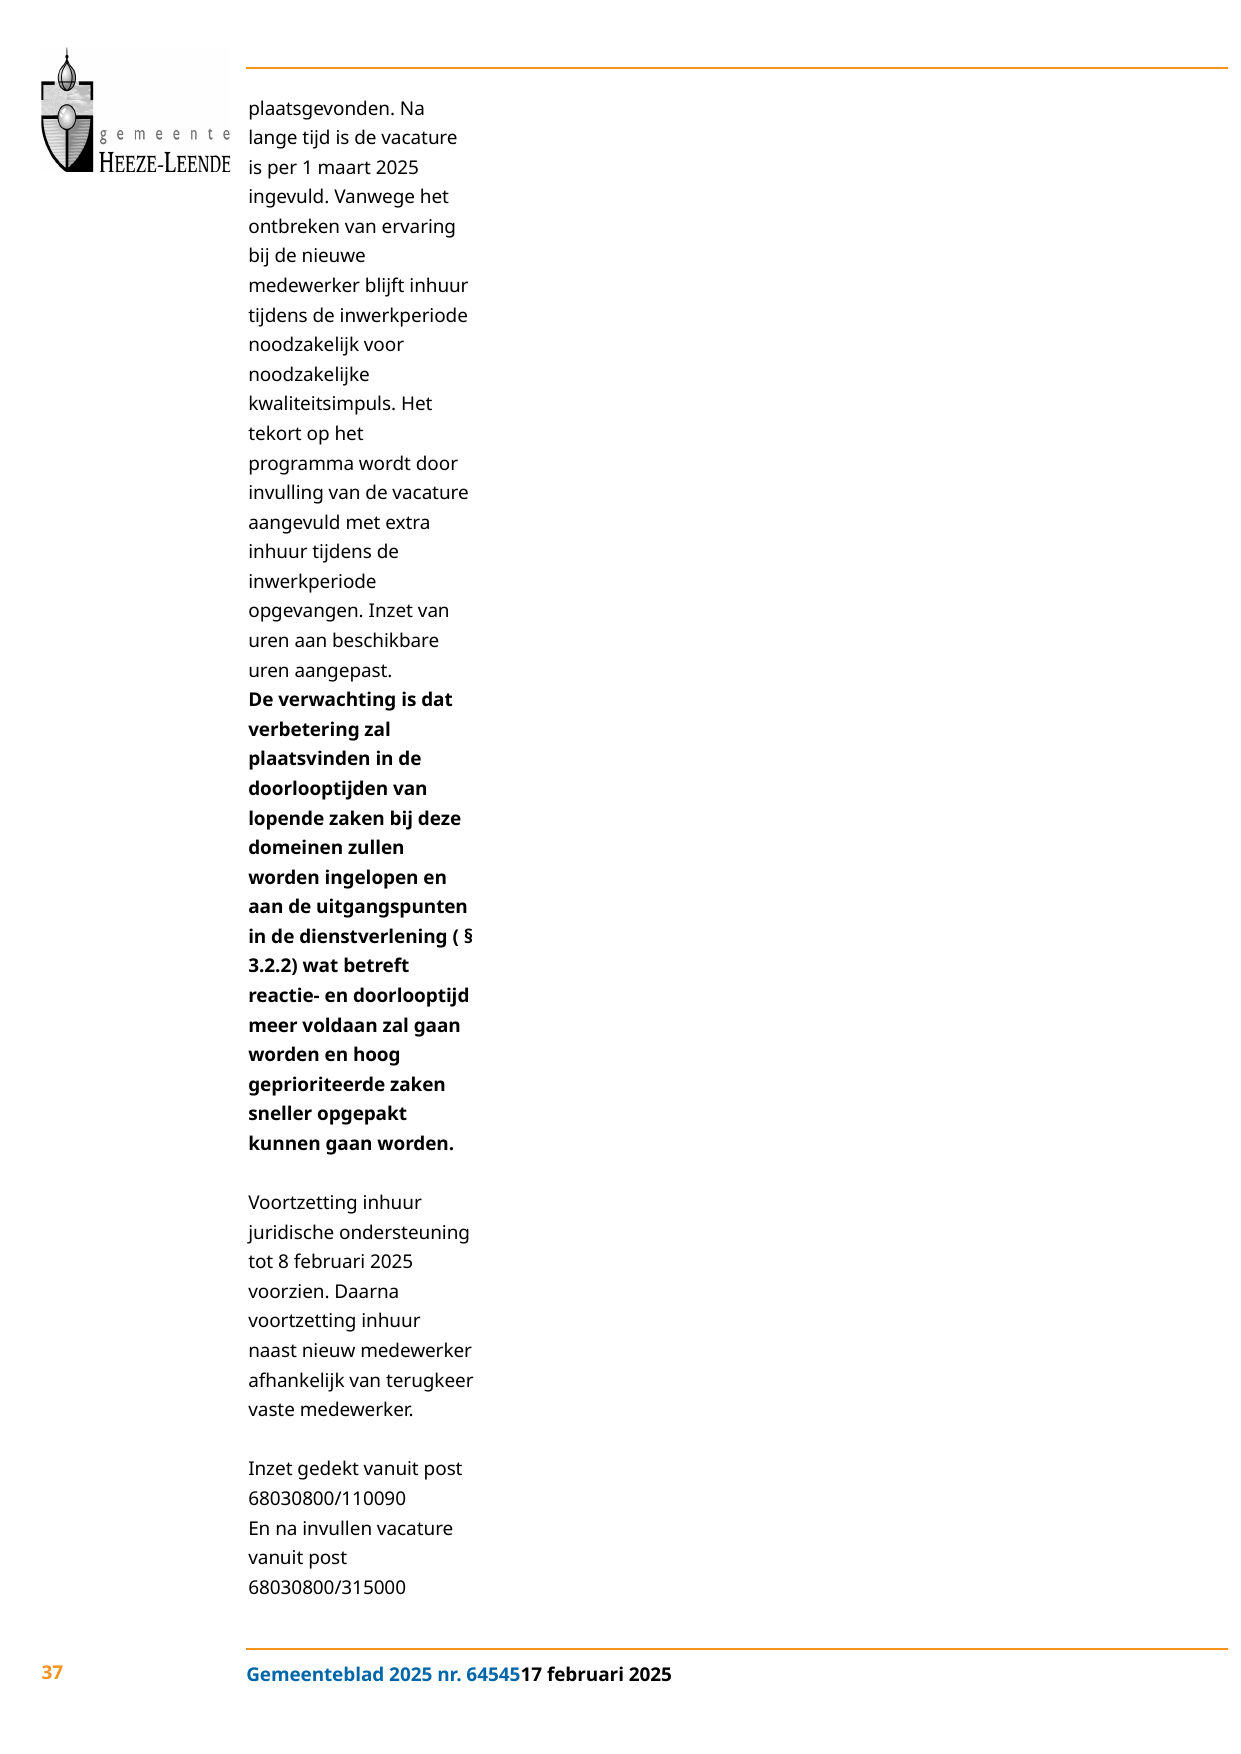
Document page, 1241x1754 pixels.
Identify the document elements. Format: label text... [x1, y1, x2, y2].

table_cell [700, 95, 926, 1600]
table_cell [926, 95, 1152, 1600]
table_cell plaatsgevonden. Na lange tijd is de vacature is per 1 maart 2025 ingevuld. Vanwege het ontbreken van ervaring bij de nieuwe medewerker blijft inhuur tijdens de inwerkperiode noodzakelijk voor noodzakelijke kwaliteitsimpuls. Het tekort op het programma wordt door invulling van de vacature aangevuld met extra inhuur tijdens de inwerkperiode opgevangen. Inzet van uren aan beschikbare uren aangepast. De verwachting is dat verbetering zal plaatsvinden in de doorlooptijden van lopende zaken bij deze domeinen zullen worden ingelopen en aan de uitgangspunten in de dienstverlening ( § 3.2.2) wat betreft reactie- en doorlooptijd meer voldaan zal gaan worden en hoog geprioriteerde zaken sneller opgepakt kunnen gaan worden. Voortzetting inhuur juridische ondersteuning tot 8 februari 2025 voorzien. Daarna voortzetting inhuur naast nieuw medewerker afhankelijk van terugkeer vaste medewerker. Inzet gedekt vanuit post 68030800/110090 En na invullen vacature vanuit post 68030800/315000 [248, 95, 474, 1600]
picture [41, 47, 231, 172]
table_cell [474, 95, 700, 1600]
